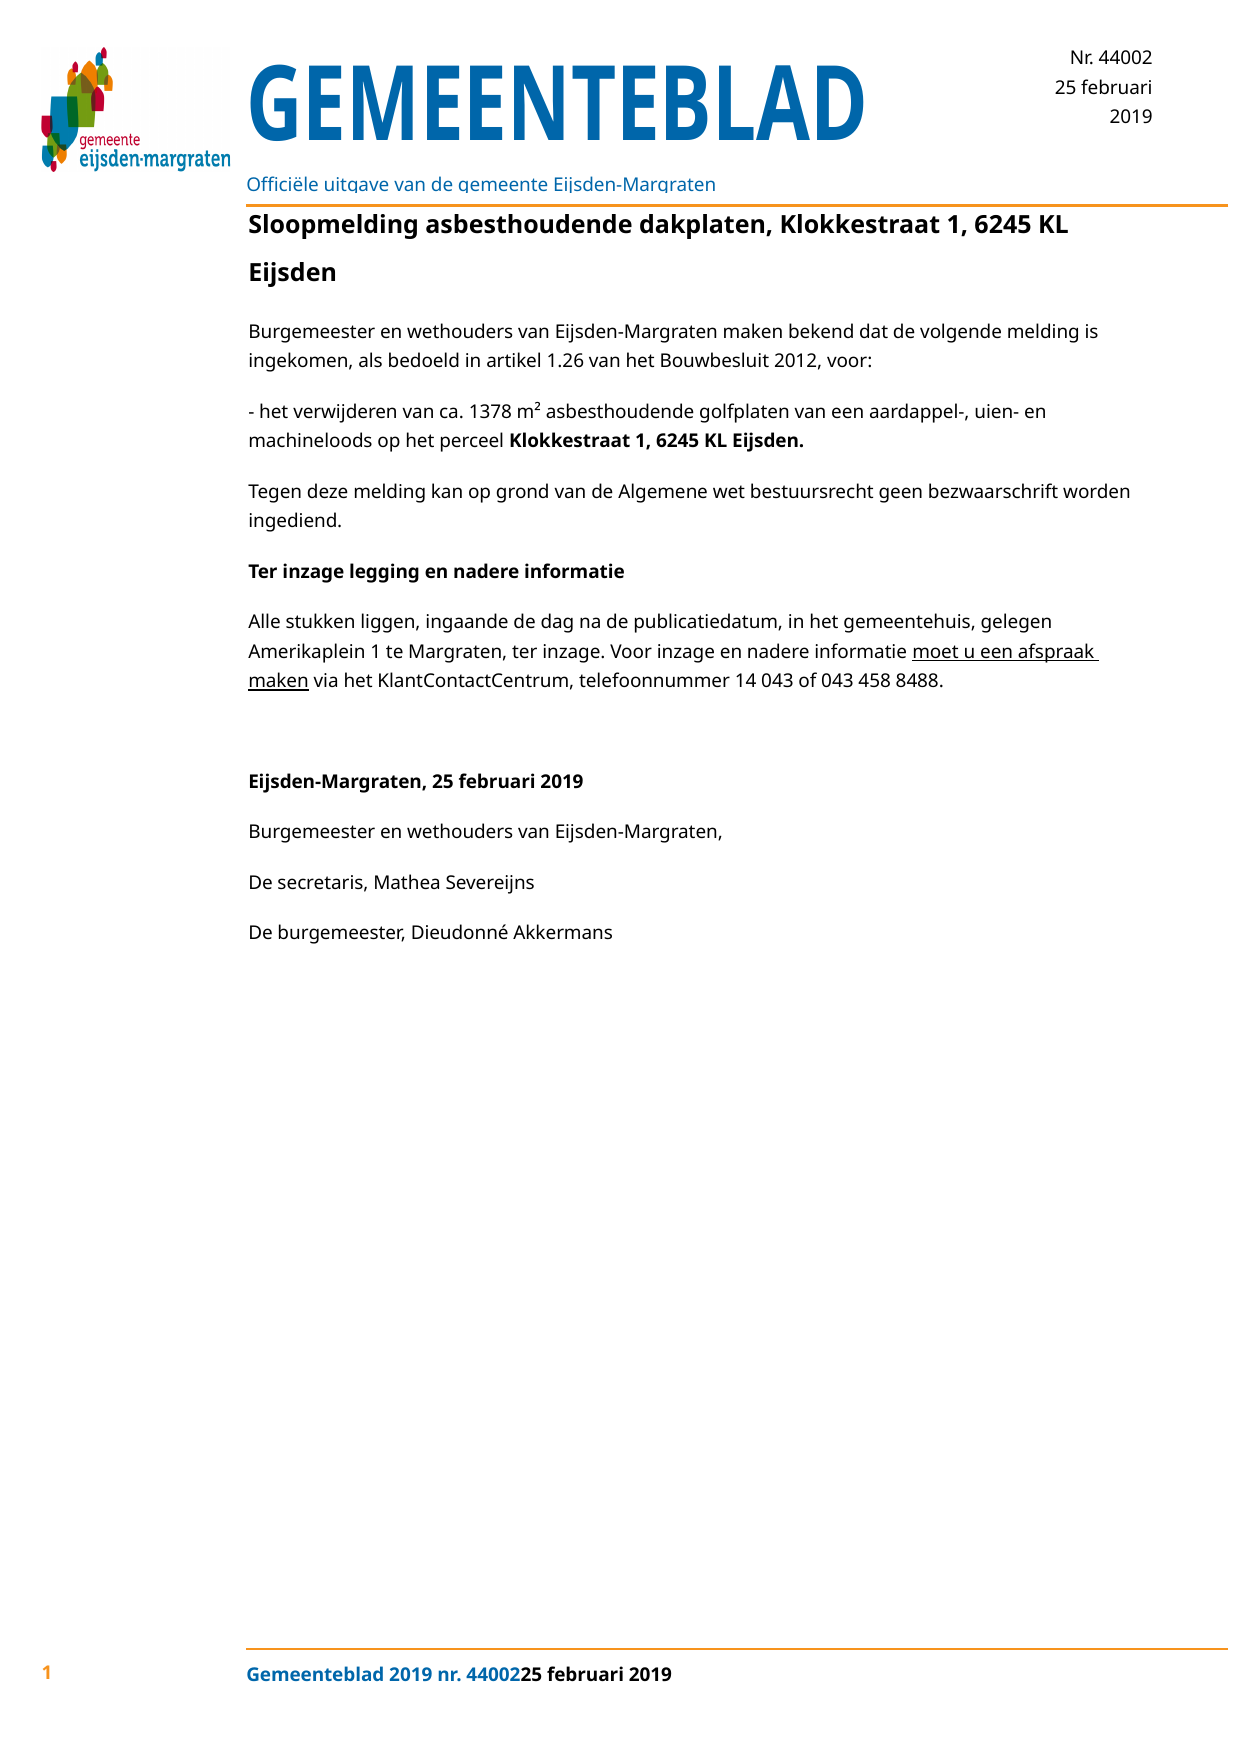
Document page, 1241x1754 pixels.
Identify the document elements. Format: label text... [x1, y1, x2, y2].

picture [41, 47, 231, 172]
text De secretaris, Mathea Severeijns [248, 869, 1152, 895]
text Ter inzage legging en nadere informatie [248, 558, 1152, 584]
text De burgemeester, Dieudonné Akkermans [248, 919, 1152, 945]
text Alle stukken liggen, ingaande de dag na de publicatiedatum, in het gemeentehuis, gelegen Amerikaplein 1 te Margraten, ter inzage. Voor inzage en nadere informatie moet u een afspraak maken via het KlantContactCentrum, telefoonnummer 14 043 of 043 458 8488. [248, 608, 1152, 693]
text Burgemeester en wethouders van Eijsden-Margraten, [248, 819, 1152, 844]
text Eijsden-Margraten, 25 februari 2019 [248, 768, 1152, 794]
text - het verwijderen van ca. 1378 m² asbesthoudende golfplaten van een aardappel-, uien- en machineloods op het perceel Klokkestraat 1, 6245 KL Eijsden. [248, 398, 1152, 453]
text Tegen deze melding kan op grond van de Algemene wet bestuursrecht geen bezwaarschrift worden ingediend. [248, 478, 1152, 533]
text Burgemeester en wethouders van Eijsden-Margraten maken bekend dat de volgende melding is ingekomen, als bedoeld in artikel 1.26 van het Bouwbesluit 2012, voor: [248, 318, 1152, 373]
text Sloopmelding asbesthoudende dakplaten, Klokkestraat 1, 6245 KL Eijsden [248, 207, 1152, 288]
